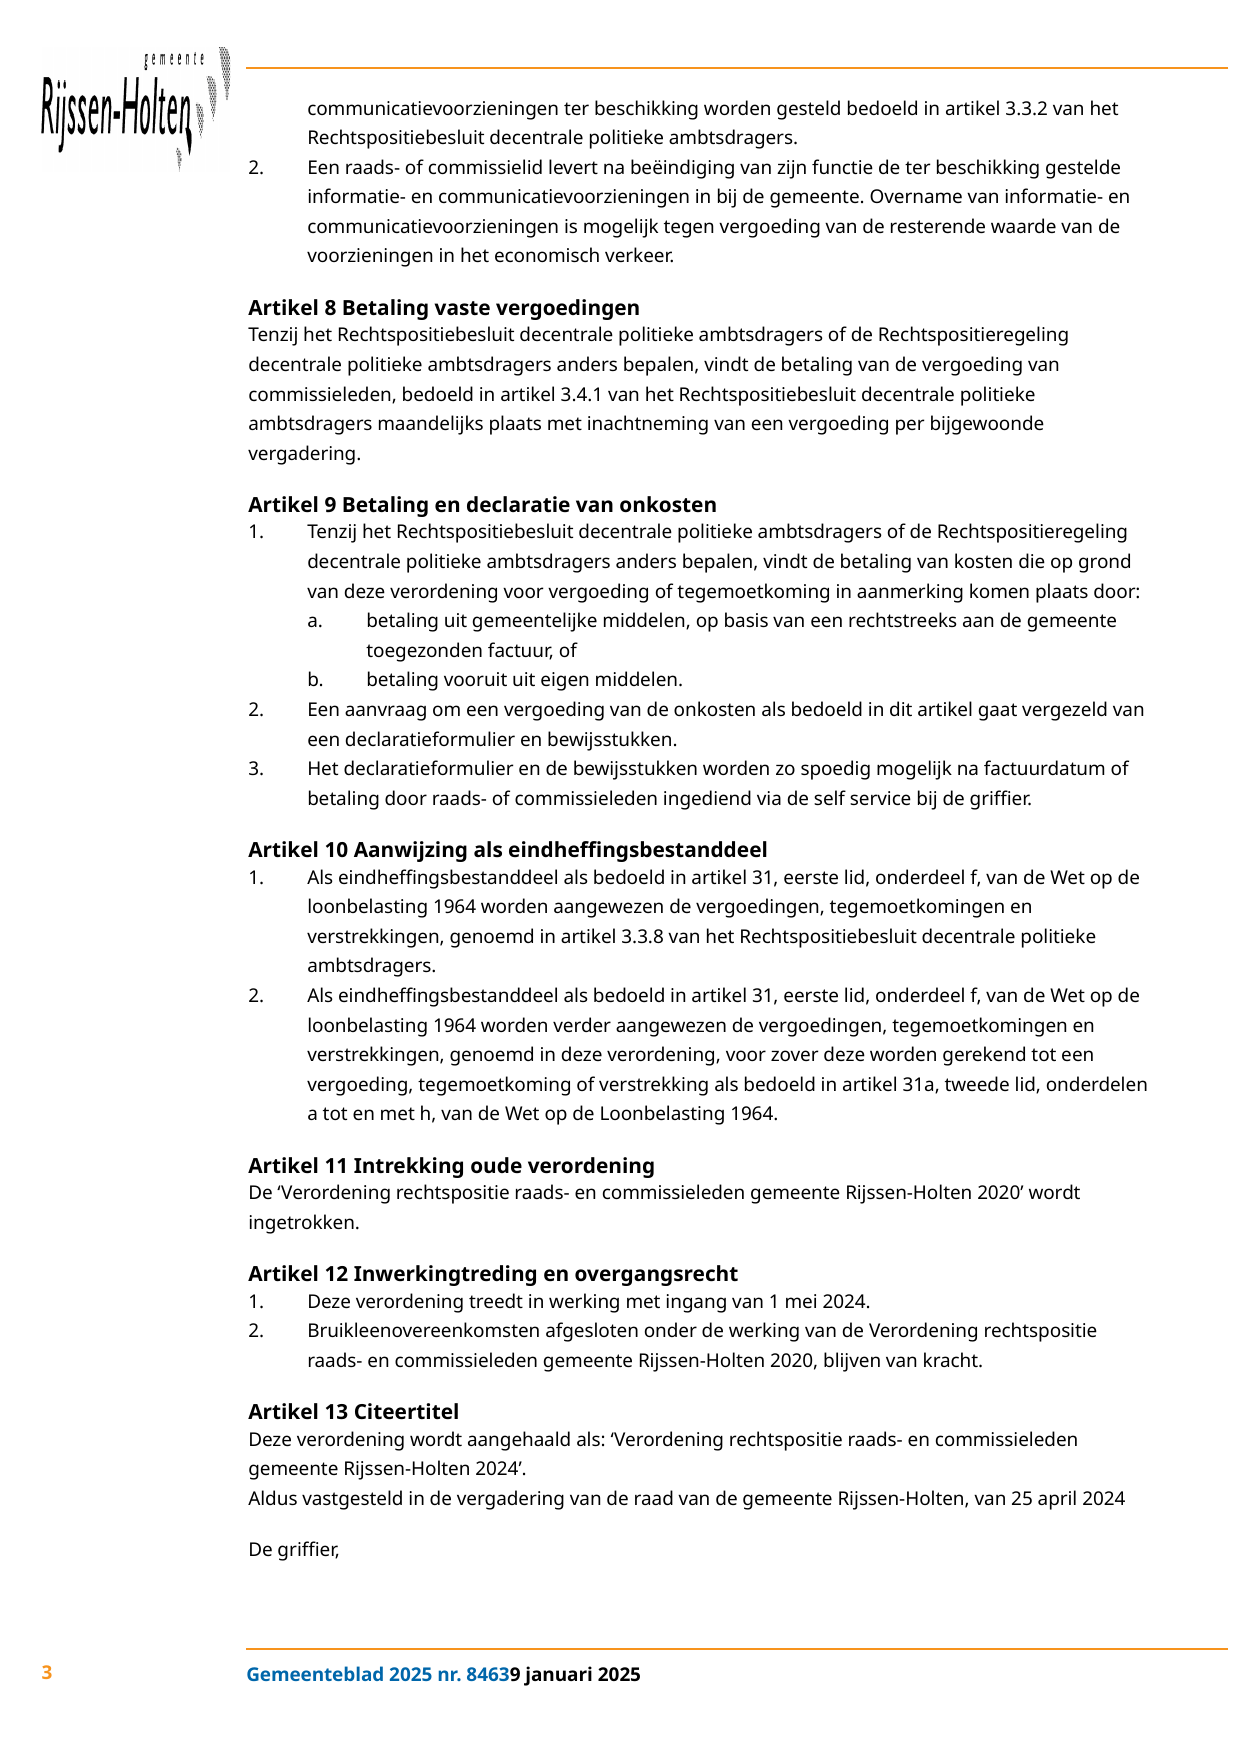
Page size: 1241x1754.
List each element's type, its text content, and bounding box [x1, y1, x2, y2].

text De griffier, [248, 1536, 1152, 1562]
list betaling vooruit uit eigen middelen. [307, 667, 1152, 692]
list Deze verordening treedt in werking met ingang van 1 mei 2024. [248, 1288, 1152, 1313]
list betaling uit gemeentelijke middelen, op basis van een rechtstreeks aan de gemeente toegezonden factuur, of [307, 607, 1152, 663]
list Een raads- of commissielid levert na beëindiging van zijn functie de ter beschikking gestelde informatie- en communicatievoorzieningen in bij de gemeente. Overname van informatie- en communicatievoorzieningen is mogelijk tegen vergoeding van de resterende waarde van de voorzieningen in het economisch verkeer. [248, 154, 1152, 268]
list communicatievoorzieningen ter beschikking worden gesteld bedoeld in artikel 3.3.2 van het Rechtspositiebesluit decentrale politieke ambtsdragers. [248, 95, 1152, 150]
text Artikel 11 Intrekking oude verordening [248, 1151, 1152, 1179]
text Aldus vastgesteld in de vergadering van de raad van de gemeente Rijssen-Holten, van 25 april 2024 [248, 1485, 1152, 1511]
text Artikel 13 Citeertitel [248, 1397, 1152, 1426]
text Deze verordening wordt aangehaald als: ‘Verordening rechtspositie raads- en commissieleden gemeente Rijssen-Holten 2024’. [248, 1426, 1152, 1481]
text Tenzij het Rechtspositiebesluit decentrale politieke ambtsdragers of de Rechtspositieregeling decentrale politieke ambtsdragers anders bepalen, vindt de betaling van de vergoeding van commissieleden, bedoeld in artikel 3.4.1 van het Rechtspositiebesluit decentrale politieke ambtsdragers maandelijks plaats met inachtneming van een vergoeding per bijgewoonde vergadering. [248, 322, 1152, 466]
text De ‘Verordening rechtspositie raads- en commissieleden gemeente Rijssen-Holten 2020’ wordt ingetrokken. [248, 1179, 1152, 1235]
list Tenzij het Rechtspositiebesluit decentrale politieke ambtsdragers of de Rechtspositieregeling decentrale politieke ambtsdragers anders bepalen, vindt de betaling van kosten die op grond van deze verordening voor vergoeding of tegemoetkoming in aanmerking komen plaats door: [248, 519, 1152, 604]
text Artikel 8 Betaling vaste vergoedingen [248, 293, 1152, 322]
picture [41, 47, 231, 172]
text Artikel 10 Aanwijzing als eindheffingsbestanddeel [248, 835, 1152, 864]
list Als eindheffingsbestanddeel als bedoeld in artikel 31, eerste lid, onderdeel f, van de Wet op de loonbelasting 1964 worden verder aangewezen de vergoedingen, tegemoetkomingen en verstrekkingen, genoemd in deze verordening, voor zover deze worden gerekend tot een vergoeding, tegemoetkoming of verstrekking als bedoeld in artikel 31a, tweede lid, onderdelen a tot en met h, van de Wet op de Loonbelasting 1964. [248, 982, 1152, 1126]
list Bruikleenovereenkomsten afgesloten onder de werking van de Verordening rechtspositie raads- en commissieleden gemeente Rijssen-Holten 2020, blijven van kracht. [248, 1317, 1152, 1373]
list Een aanvraag om een vergoeding van de onkosten als bedoeld in dit artikel gaat vergezeld van een declaratieformulier en bewijsstukken. [248, 696, 1152, 752]
list Het declaratieformulier en de bewijsstukken worden zo spoedig mogelijk na factuurdatum of betaling door raads- of commissieleden ingediend via de self service bij de griffier. [248, 755, 1152, 811]
text Artikel 12 Inwerkingtreding en overgangsrecht [248, 1259, 1152, 1288]
text Artikel 9 Betaling en declaratie van onkosten [248, 490, 1152, 519]
list Als eindheffingsbestanddeel als bedoeld in artikel 31, eerste lid, onderdeel f, van de Wet op de loonbelasting 1964 worden aangewezen de vergoedingen, tegemoetkomingen en verstrekkingen, genoemd in artikel 3.3.8 van het Rechtspositiebesluit decentrale politieke ambtsdragers. [248, 864, 1152, 978]
